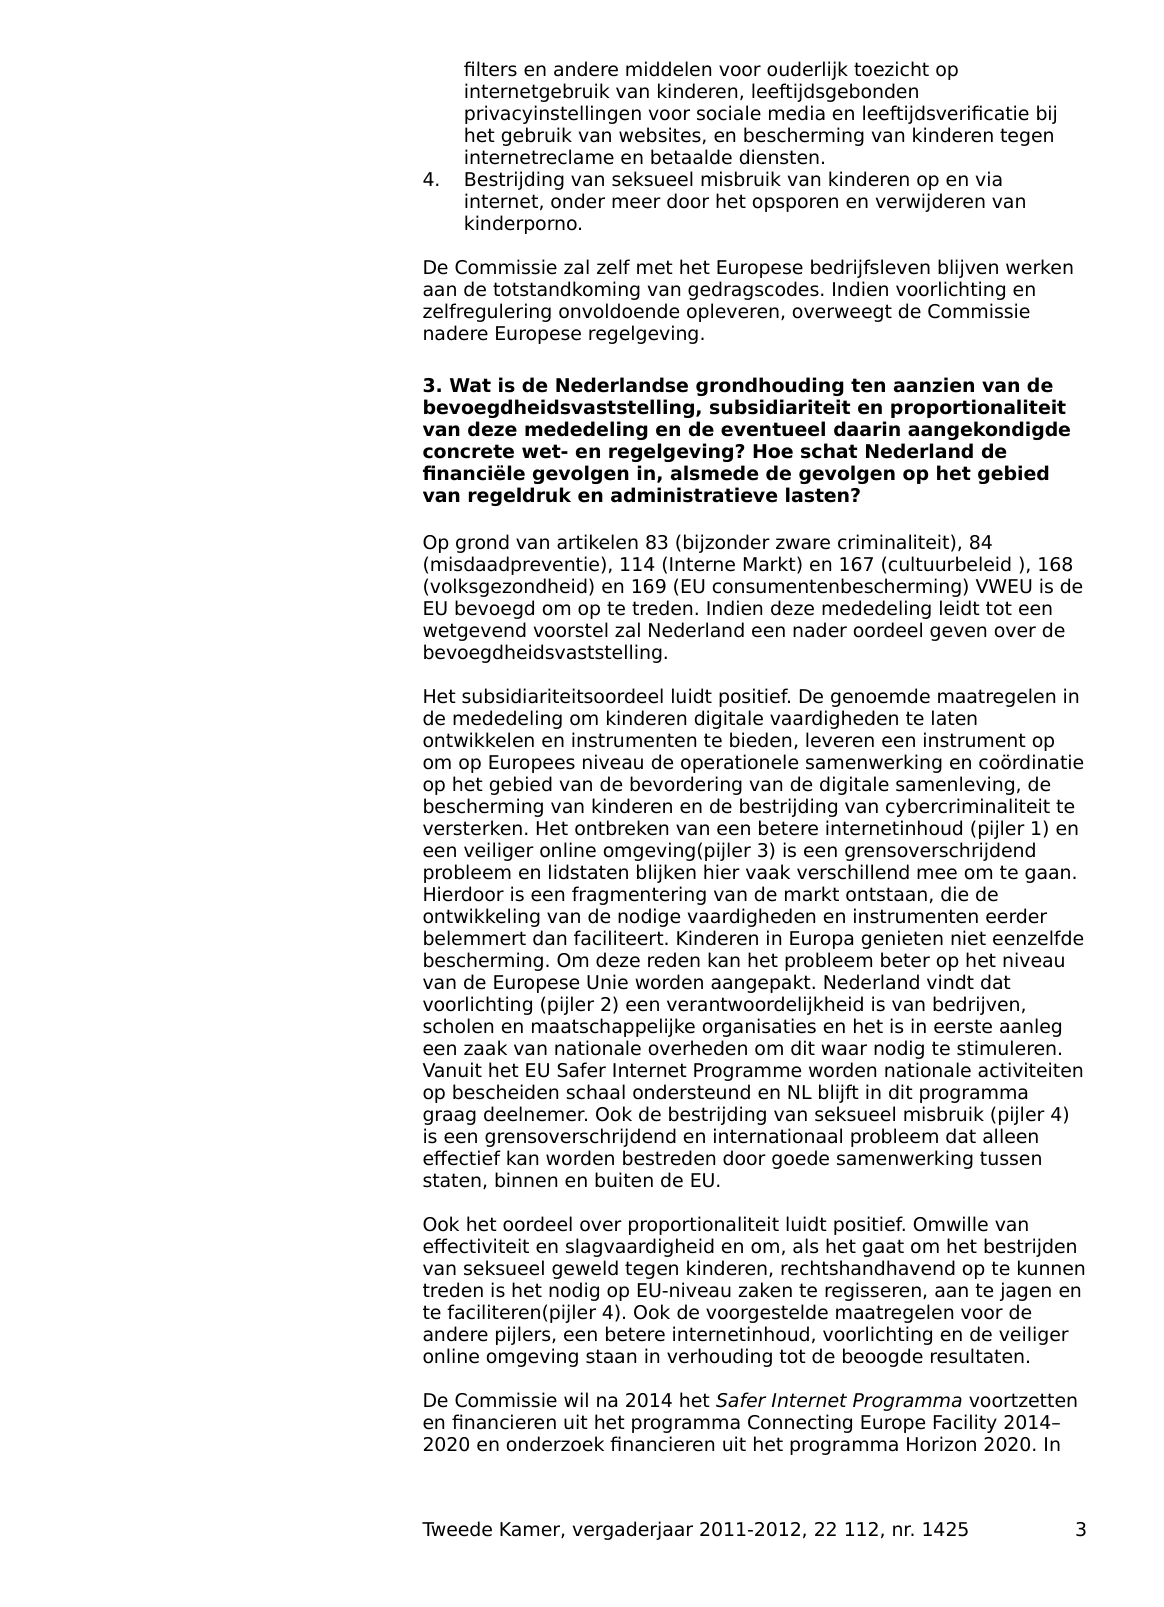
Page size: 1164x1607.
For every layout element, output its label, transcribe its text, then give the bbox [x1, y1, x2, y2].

text Op grond van artikelen 83 (bijzonder zware criminaliteit), 84 (misdaadpreventie), 114 (Interne Markt) en 167 (cultuurbeleid ), 168 (volksgezondheid) en 169 (EU consumentenbescherming) VWEU is de EU bevoegd om op te treden. Indien deze mededeling leidt tot een wetgevend voorstel zal Nederland een nader oordeel geven over de bevoegdheidsvaststelling. [422, 532, 1087, 664]
text 4. Bestrijding van seksueel misbruik van kinderen op en via internet, onder meer door het opsporen en verwijderen van kinderporno. [422, 169, 1087, 235]
text Het subsidiariteitsoordeel luidt positief. De genoemde maatregelen in de mededeling om kinderen digitale vaardigheden te laten ontwikkelen en instrumenten te bieden, leveren een instrument op om op Europees niveau de operationele samenwerking en coördinatie op het gebied van de bevordering van de digitale samenleving, de bescherming van kinderen en de bestrijding van cybercriminaliteit te versterken. Het ontbreken van een betere internetinhoud (pijler 1) en een veiliger online omgeving(pijler 3) is een grensoverschrijdend probleem en lidstaten blijken hier vaak verschillend mee om te gaan. Hierdoor is een fragmentering van de markt ontstaan, die de ontwikkeling van de nodige vaardigheden en instrumenten eerder belemmert dan faciliteert. Kinderen in Europa genieten niet eenzelfde bescherming. Om deze reden kan het probleem beter op het niveau van de Europese Unie worden aangepakt. Nederland vindt dat voorlichting (pijler 2) een verantwoordelijkheid is van bedrijven, scholen en maatschappelijke organisaties en het is in eerste aanleg een zaak van nationale overheden om dit waar nodig te stimuleren. Vanuit het EU Safer Internet Programme worden nationale activiteiten op bescheiden schaal ondersteund en NL blijft in dit programma graag deelnemer. Ook de bestrijding van seksueel misbruik (pijler 4) is een grensoverschrijdend en internationaal probleem dat alleen effectief kan worden bestreden door goede samenwerking tussen staten, binnen en buiten de EU. [422, 686, 1087, 1191]
text Ook het oordeel over proportionaliteit luidt positief. Omwille van effectiviteit en slagvaardigheid en om, als het gaat om het bestrijden van seksueel geweld tegen kinderen, rechtshandhavend op te kunnen treden is het nodig op EU-niveau zaken te regisseren, aan te jagen en te faciliteren(pijler 4). Ook de voorgestelde maatregelen voor de andere pijlers, een betere internetinhoud, voorlichting en de veiliger online omgeving staan in verhouding tot de beoogde resultaten. [422, 1214, 1087, 1367]
subtitle 3. Wat is de Nederlandse grondhouding ten aanzien van de bevoegdheidsvaststelling, subsidiariteit en proportionaliteit van deze mededeling en de eventueel daarin aangekondigde concrete wet- en regelgeving? Hoe schat Nederland de financiële gevolgen in, alsmede de gevolgen op het gebied van regeldruk en administratieve lasten? [422, 375, 1087, 507]
text filters en andere middelen voor ouderlijk toezicht op internetgebruik van kinderen, leeftijdsgebonden privacyinstellingen voor sociale media en leeftijdsverificatie bij het gebruik van websites, en bescherming van kinderen tegen internetreclame en betaalde diensten. [422, 59, 1087, 169]
text De Commissie wil na 2014 het Safer Internet Programma voortzetten en financieren uit het programma Connecting Europe Facility 2014–2020 en onderzoek financieren uit het programma Horizon 2020. In [422, 1390, 1087, 1456]
text De Commissie zal zelf met het Europese bedrijfsleven blijven werken aan de totstandkoming van gedragscodes. Indien voorlichting en zelfregulering onvoldoende opleveren, overweegt de Commissie nadere Europese regelgeving. [422, 257, 1087, 345]
